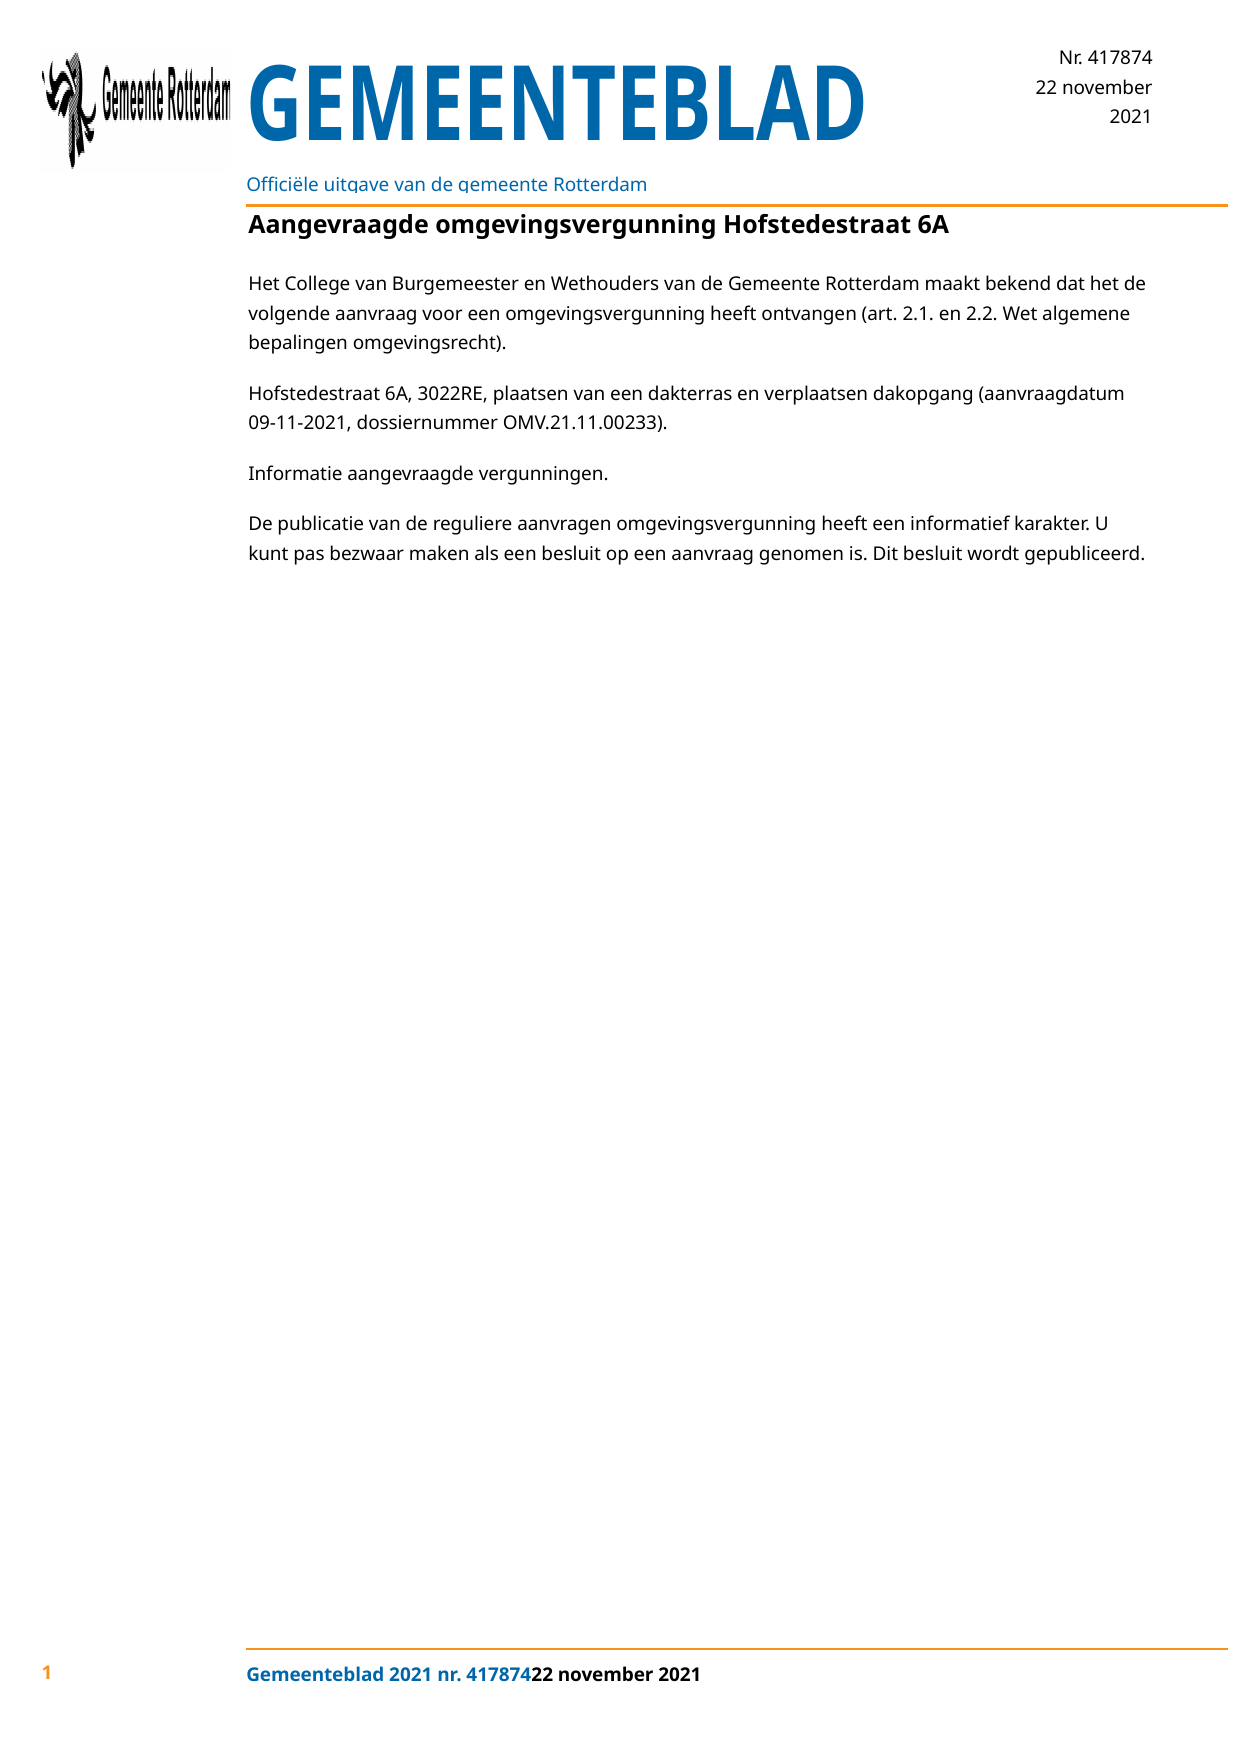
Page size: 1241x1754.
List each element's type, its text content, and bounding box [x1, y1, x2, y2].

text Informatie aangevraagde vergunningen. [248, 460, 1152, 486]
picture [41, 47, 231, 172]
text Hofstedestraat 6A, 3022RE, plaatsen van een dakterras en verplaatsen dakopgang (aanvraagdatum 09-11-2021, dossiernummer OMV.21.11.00233). [248, 380, 1152, 435]
text De publicatie van de reguliere aanvragen omgevingsvergunning heeft een informatief karakter. U kunt pas bezwaar maken als een besluit op een aanvraag genomen is. Dit besluit wordt gepubliceerd. [248, 510, 1152, 566]
text Aangevraagde omgevingsvergunning Hofstedestraat 6A [248, 207, 1152, 241]
text Het College van Burgemeester en Wethouders van de Gemeente Rotterdam maakt bekend dat het de volgende aanvraag voor een omgevingsvergunning heeft ontvangen (art. 2.1. en 2.2. Wet algemene bepalingen omgevingsrecht). [248, 270, 1152, 355]
